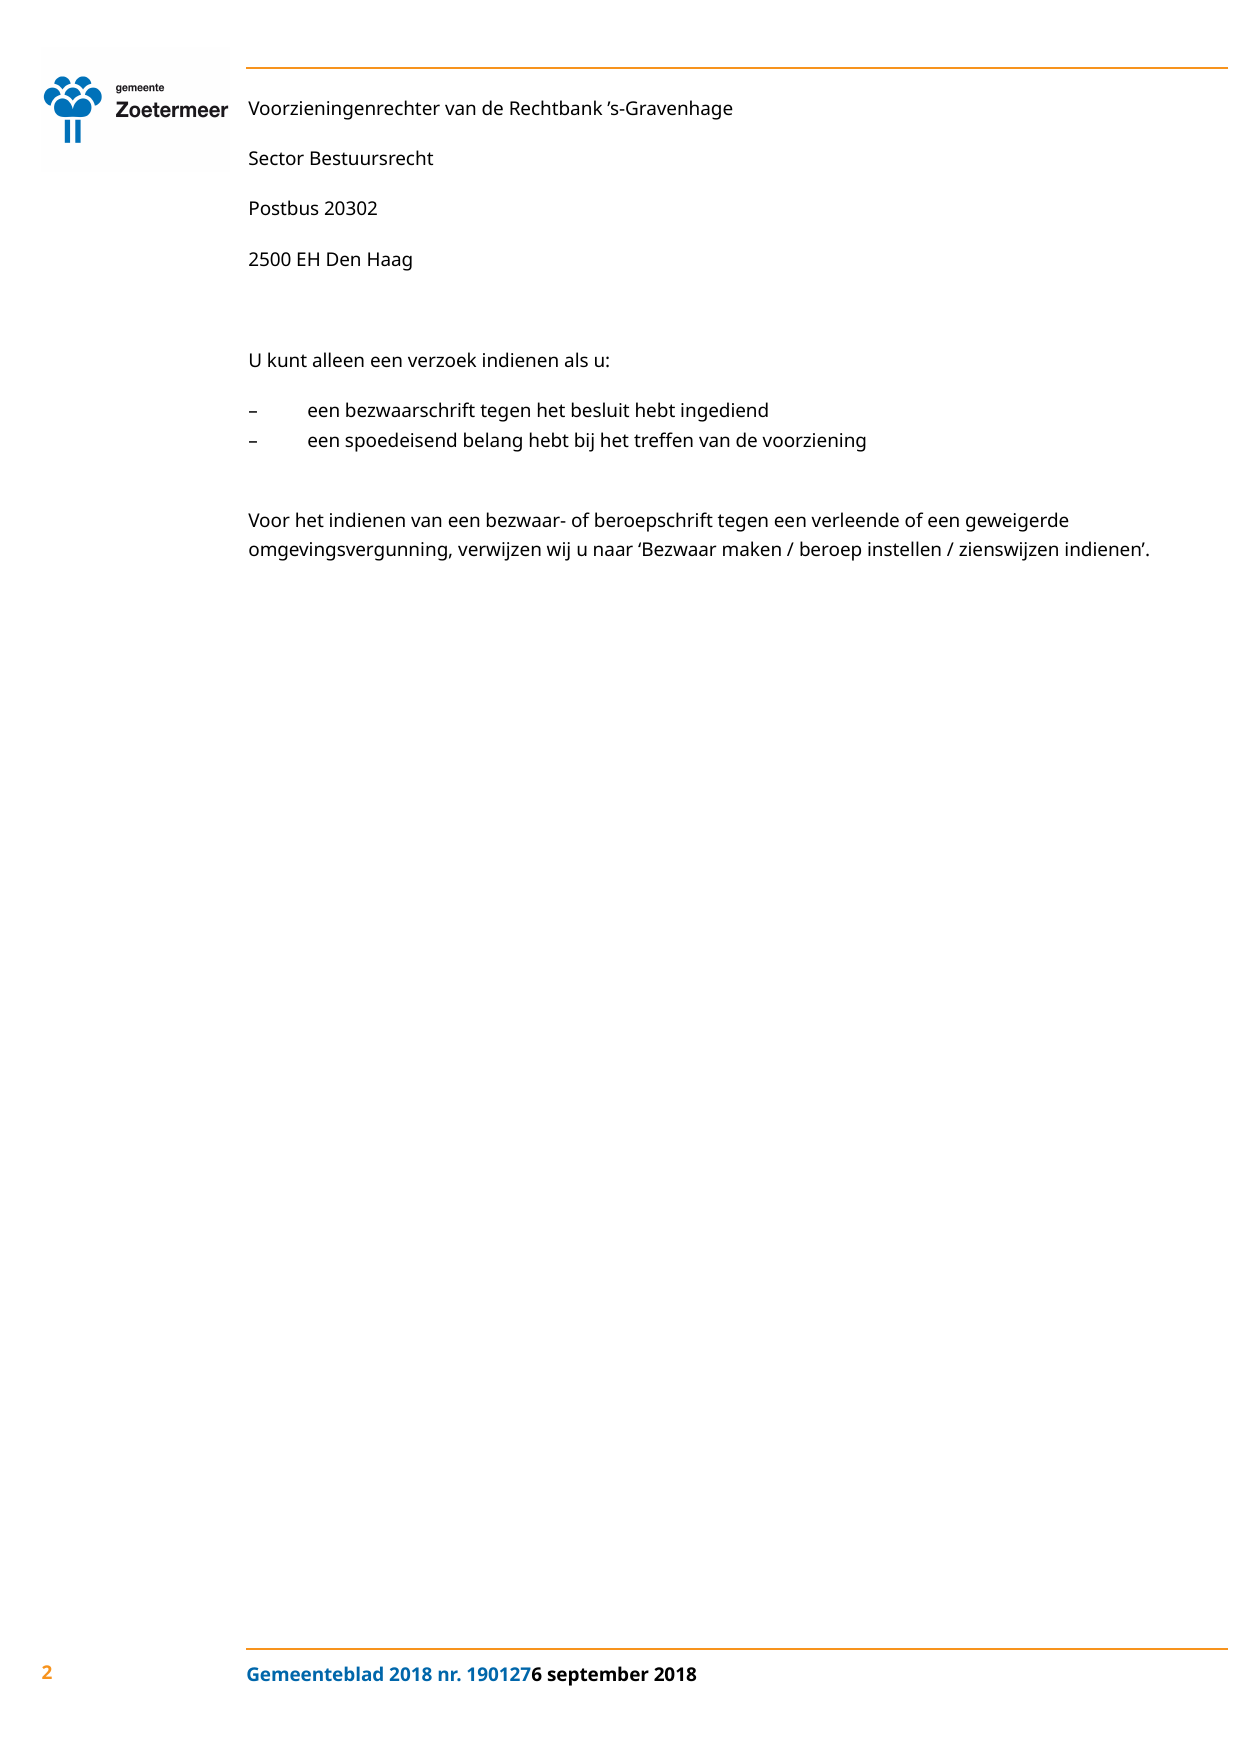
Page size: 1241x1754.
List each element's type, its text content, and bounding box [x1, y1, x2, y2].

list een spoedeisend belang hebt bij het treffen van de voorziening [248, 427, 1152, 453]
text 2500 EH Den Haag [248, 246, 1152, 272]
text Voor het indienen van een bezwaar- of beroepschrift tegen een verleende of een geweigerde omgevingsvergunning, verwijzen wij u naar ‘Bezwaar maken / beroep instellen / zienswijzen indienen’. [248, 507, 1152, 562]
list een bezwaarschrift tegen het besluit hebt ingediend [248, 397, 1152, 423]
text Sector Bestuursrecht [248, 145, 1152, 171]
picture [41, 47, 231, 172]
text Postbus 20302 [248, 196, 1152, 221]
text U kunt alleen een verzoek indienen als u: [248, 347, 1152, 373]
text Voorzieningenrechter van de Rechtbank ’s-Gravenhage [248, 95, 1152, 121]
